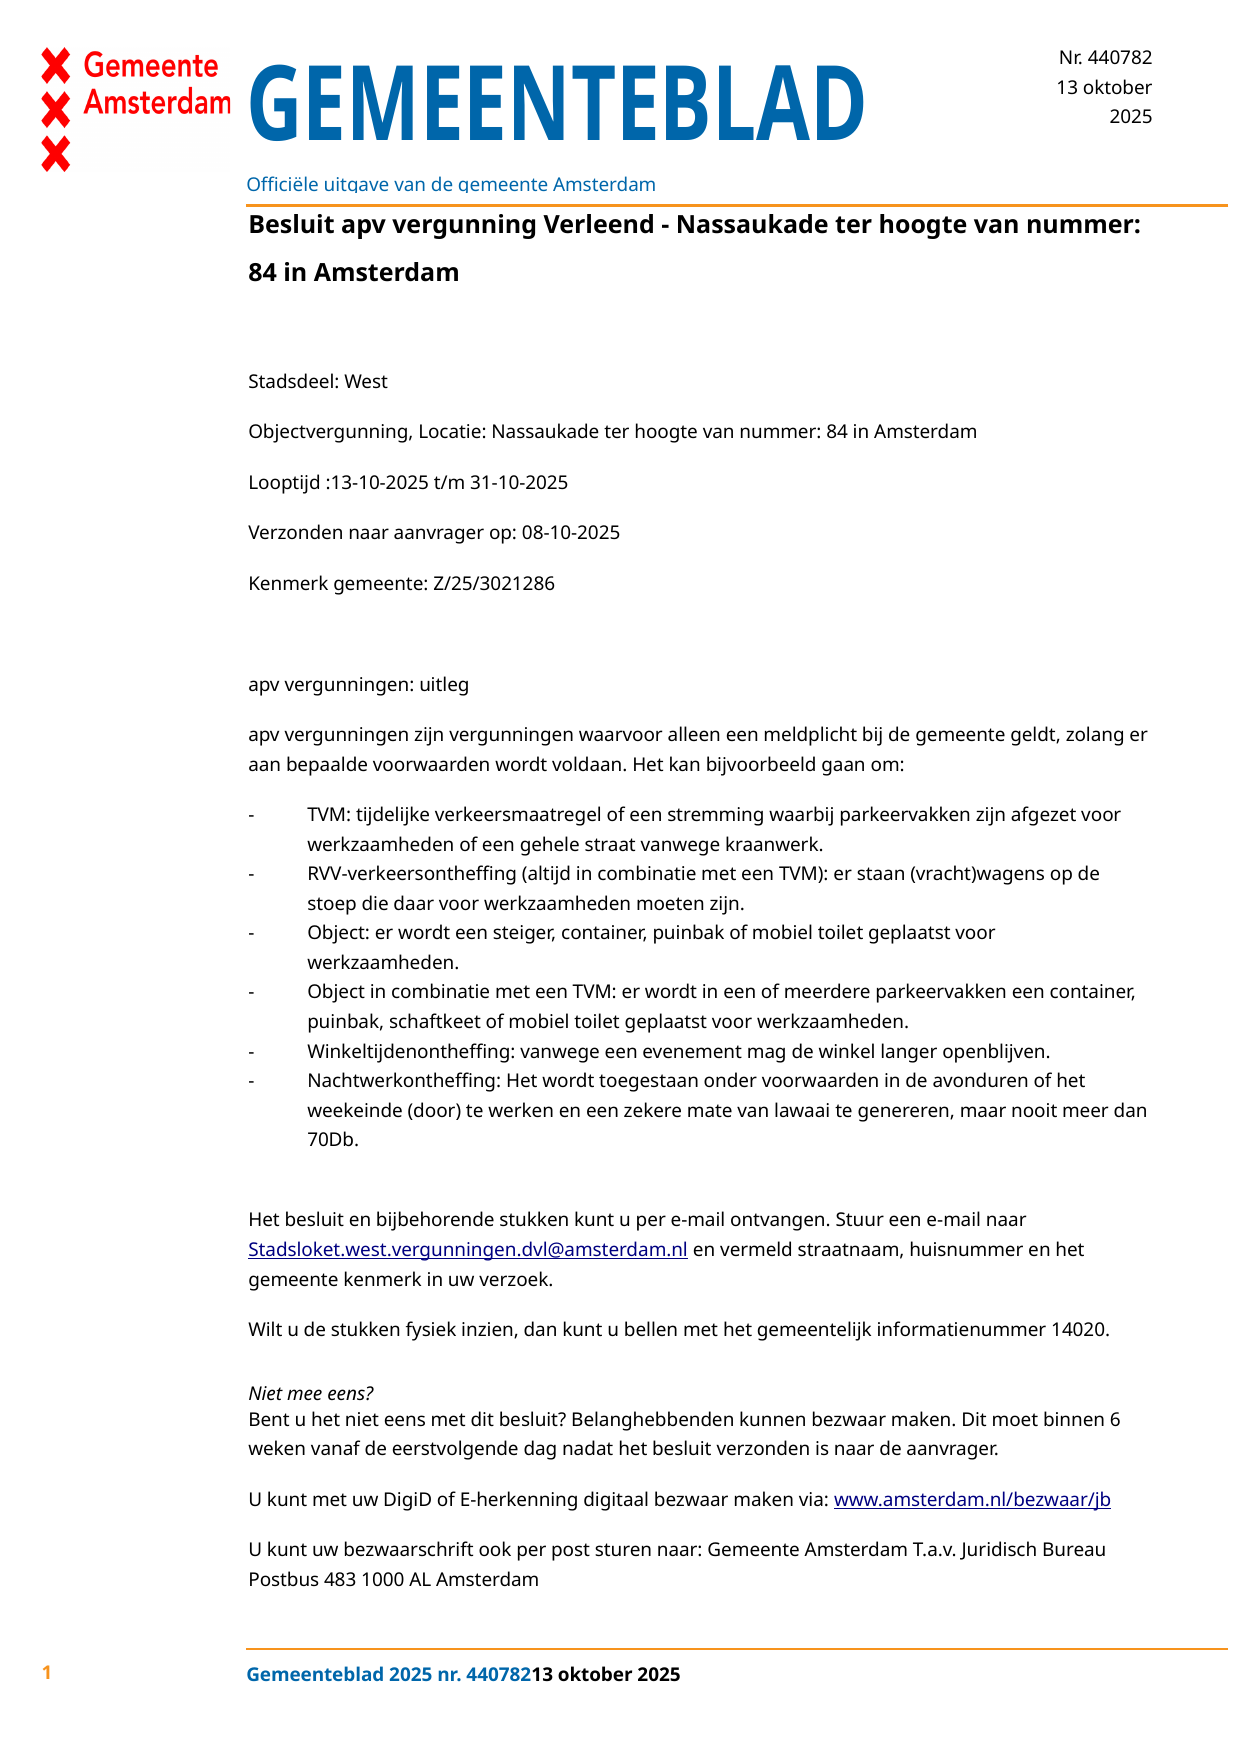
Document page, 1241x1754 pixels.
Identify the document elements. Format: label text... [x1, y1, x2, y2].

text apv vergunningen zijn vergunningen waarvoor alleen een meldplicht bij de gemeente geldt, zolang er aan bepaalde voorwaarden wordt voldaan. Het kan bijvoorbeeld gaan om: [248, 721, 1152, 777]
list Object in combinatie met een TVM: er wordt in een of meerdere parkeervakken een container, puinbak, schaftkeet of mobiel toilet geplaatst voor werkzaamheden. [248, 979, 1152, 1034]
text Looptijd :13-10-2025 t/m 31-10-2025 [248, 469, 1152, 495]
text U kunt uw bezwaarschrift ook per post sturen naar: Gemeente Amsterdam T.a.v. Juridisch Bureau Postbus 483 1000 AL Amsterdam [248, 1536, 1152, 1592]
text Niet mee eens? [248, 1380, 1152, 1406]
text Kenmerk gemeente: Z/25/3021286 [248, 570, 1152, 596]
text U kunt met uw DigiD of E-herkenning digitaal bezwaar maken via: www.amsterdam.nl/bezwaar/jb [248, 1486, 1152, 1512]
text Verzonden naar aanvrager op: 08-10-2025 [248, 519, 1152, 545]
text Het besluit en bijbehorende stukken kunt u per e-mail ontvangen. Stuur een e-mail naar Stadsloket.west.vergunningen.dvl@amsterdam.nl en vermeld straatnaam, huisnummer en het gemeente kenmerk in uw verzoek. [248, 1207, 1152, 1292]
list Object: er wordt een steiger, container, puinbak of mobiel toilet geplaatst voor werkzaamheden. [248, 919, 1152, 975]
list Winkeltijdenontheffing: vanwege een evenement mag de winkel langer openblijven. [248, 1038, 1152, 1064]
text Objectvergunning, Locatie: Nassaukade ter hoogte van nummer: 84 in Amsterdam [248, 419, 1152, 444]
picture [41, 47, 231, 172]
list Nachtwerkontheffing: Het wordt toegestaan onder voorwaarden in de avonduren of het weekeinde (door) te werken en een zekere mate van lawaai te genereren, maar nooit meer dan 70Db. [248, 1067, 1152, 1152]
text Stadsdeel: West [248, 368, 1152, 394]
text Wilt u de stukken fysiek inzien, dan kunt u bellen met het gemeentelijk informatienummer 14020. [248, 1316, 1152, 1342]
text apv vergunningen: uitleg [248, 671, 1152, 697]
list TVM: tijdelijke verkeersmaatregel of een stremming waarbij parkeervakken zijn afgezet voor werkzaamheden of een gehele straat vanwege kraanwerk. [248, 801, 1152, 857]
text Besluit apv vergunning Verleend - Nassaukade ter hoogte van nummer: 84 in Amsterdam [248, 207, 1152, 288]
text Bent u het niet eens met dit besluit? Belanghebbenden kunnen bezwaar maken. Dit moet binnen 6 weken vanaf de eerstvolgende dag nadat het besluit verzonden is naar de aanvrager. [248, 1406, 1152, 1461]
list RVV-verkeersontheffing (altijd in combinatie met een TVM): er staan (vracht)wagens op de stoep die daar voor werkzaamheden moeten zijn. [248, 860, 1152, 916]
